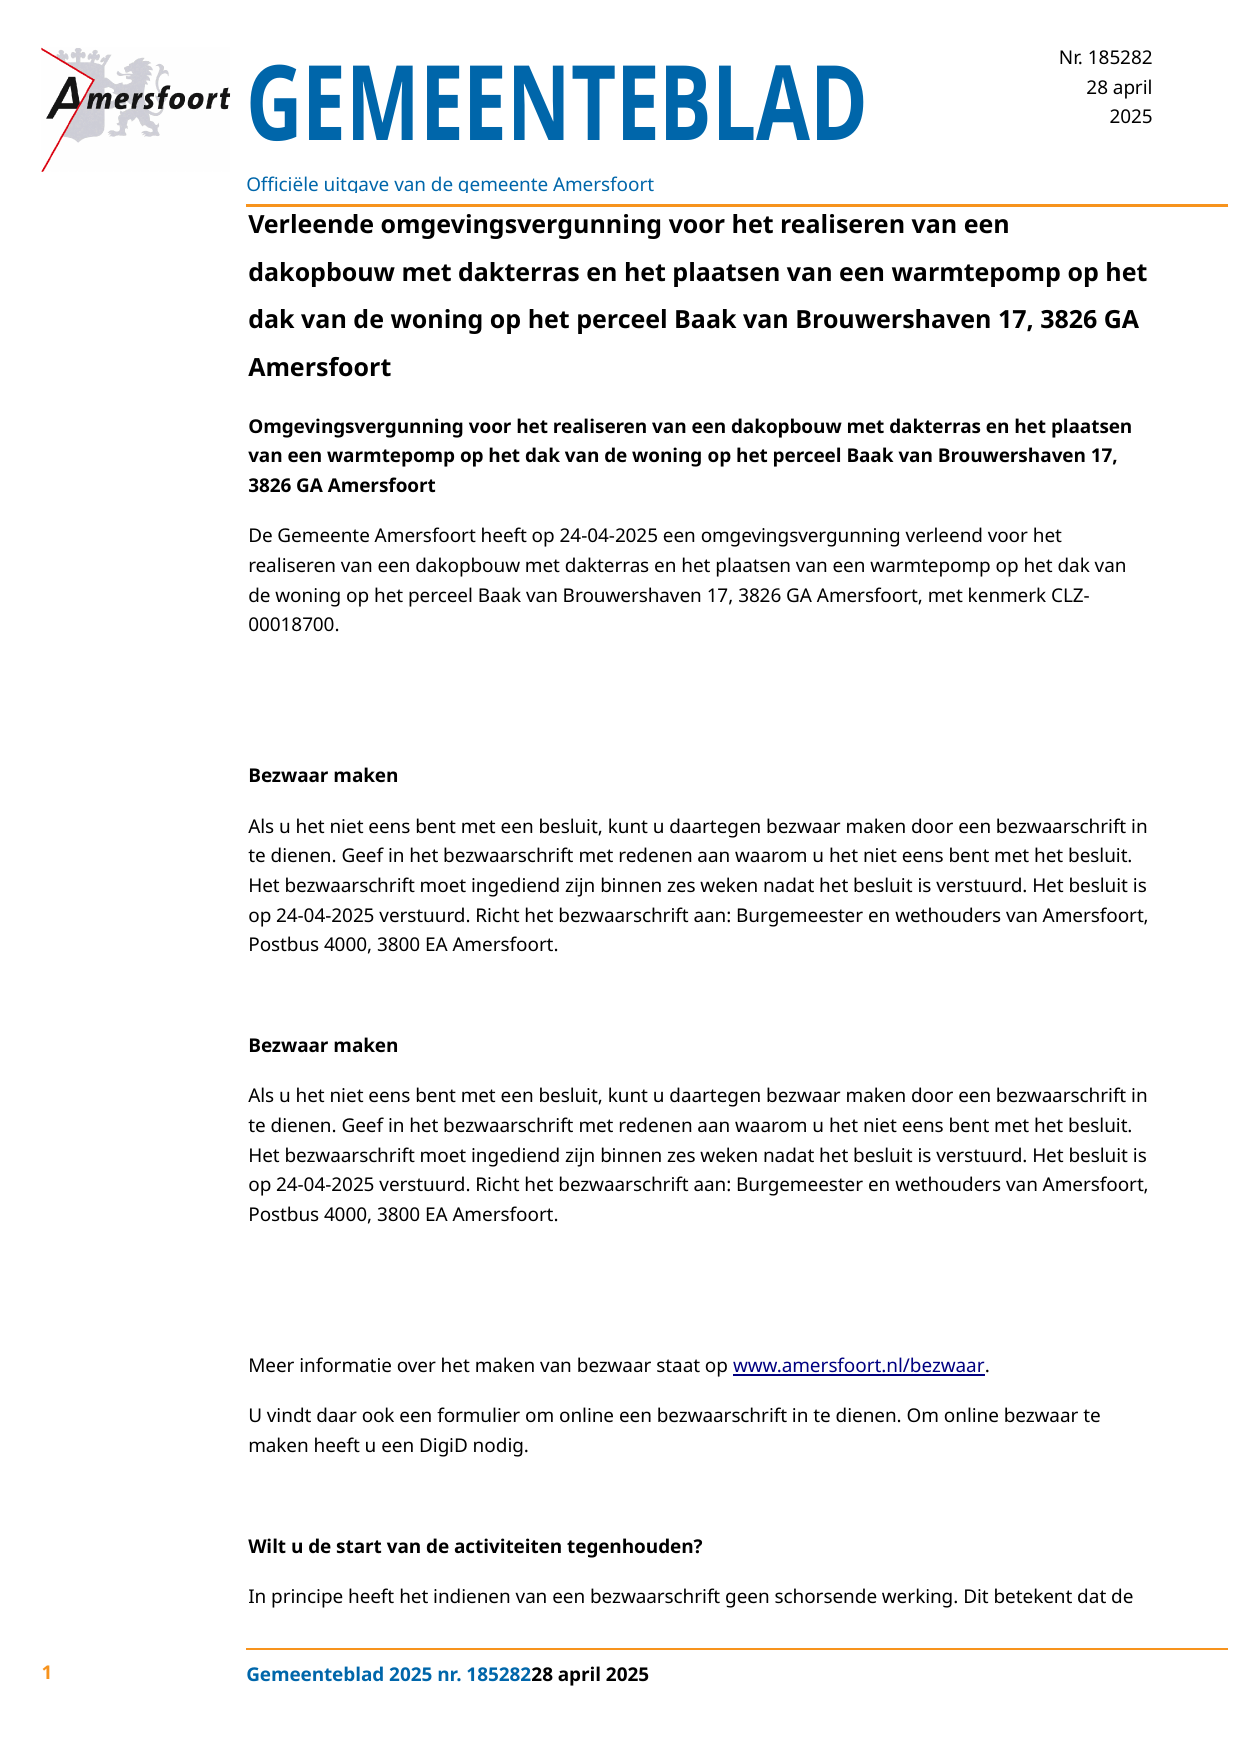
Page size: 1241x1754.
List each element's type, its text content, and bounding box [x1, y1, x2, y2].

text In principe heeft het indienen van een bezwaarschrift geen schorsende werking. Dit betekent dat de [248, 1583, 1152, 1609]
text Als u het niet eens bent met een besluit, kunt u daartegen bezwaar maken door een bezwaarschrift in te dienen. Geef in het bezwaarschrift met redenen aan waarom u het niet eens bent met het besluit. Het bezwaarschrift moet ingediend zijn binnen zes weken nadat het besluit is verstuurd. Het besluit is op 24-04-2025 verstuurd. Richt het bezwaarschrift aan: Burgemeester en wethouders van Amersfoort, Postbus 4000, 3800 EA Amersfoort. [248, 1083, 1152, 1227]
text Als u het niet eens bent met een besluit, kunt u daartegen bezwaar maken door een bezwaarschrift in te dienen. Geef in het bezwaarschrift met redenen aan waarom u het niet eens bent met het besluit. Het bezwaarschrift moet ingediend zijn binnen zes weken nadat het besluit is verstuurd. Het besluit is op 24-04-2025 verstuurd. Richt het bezwaarschrift aan: Burgemeester en wethouders van Amersfoort, Postbus 4000, 3800 EA Amersfoort. [248, 813, 1152, 957]
picture [41, 47, 231, 172]
text Wilt u de start van de activiteiten tegenhouden? [248, 1533, 1152, 1559]
text Bezwaar maken [248, 1032, 1152, 1058]
text De Gemeente Amersfoort heeft op 24-04-2025 een omgevingsvergunning verleend voor het realiseren van een dakopbouw met dakterras en het plaatsen van een warmtepomp op het dak van de woning op het perceel Baak van Brouwershaven 17, 3826 GA Amersfoort, met kenmerk CLZ-00018700. [248, 523, 1152, 637]
text Meer informatie over het maken van bezwaar staat op www.amersfoort.nl/bezwaar. [248, 1352, 1152, 1378]
text Verleende omgevingsvergunning voor het realiseren van een dakopbouw met dakterras en het plaatsen van een warmtepomp op het dak van de woning op het perceel Baak van Brouwershaven 17, 3826 GA Amersfoort [248, 207, 1152, 384]
text Omgevingsvergunning voor het realiseren van een dakopbouw met dakterras en het plaatsen van een warmtepomp op het dak van de woning op het perceel Baak van Brouwershaven 17, 3826 GA Amersfoort [248, 413, 1152, 498]
text U vindt daar ook een formulier om online een bezwaarschrift in te dienen. Om online bezwaar te maken heeft u een DigiD nodig. [248, 1403, 1152, 1458]
text Bezwaar maken [248, 763, 1152, 788]
